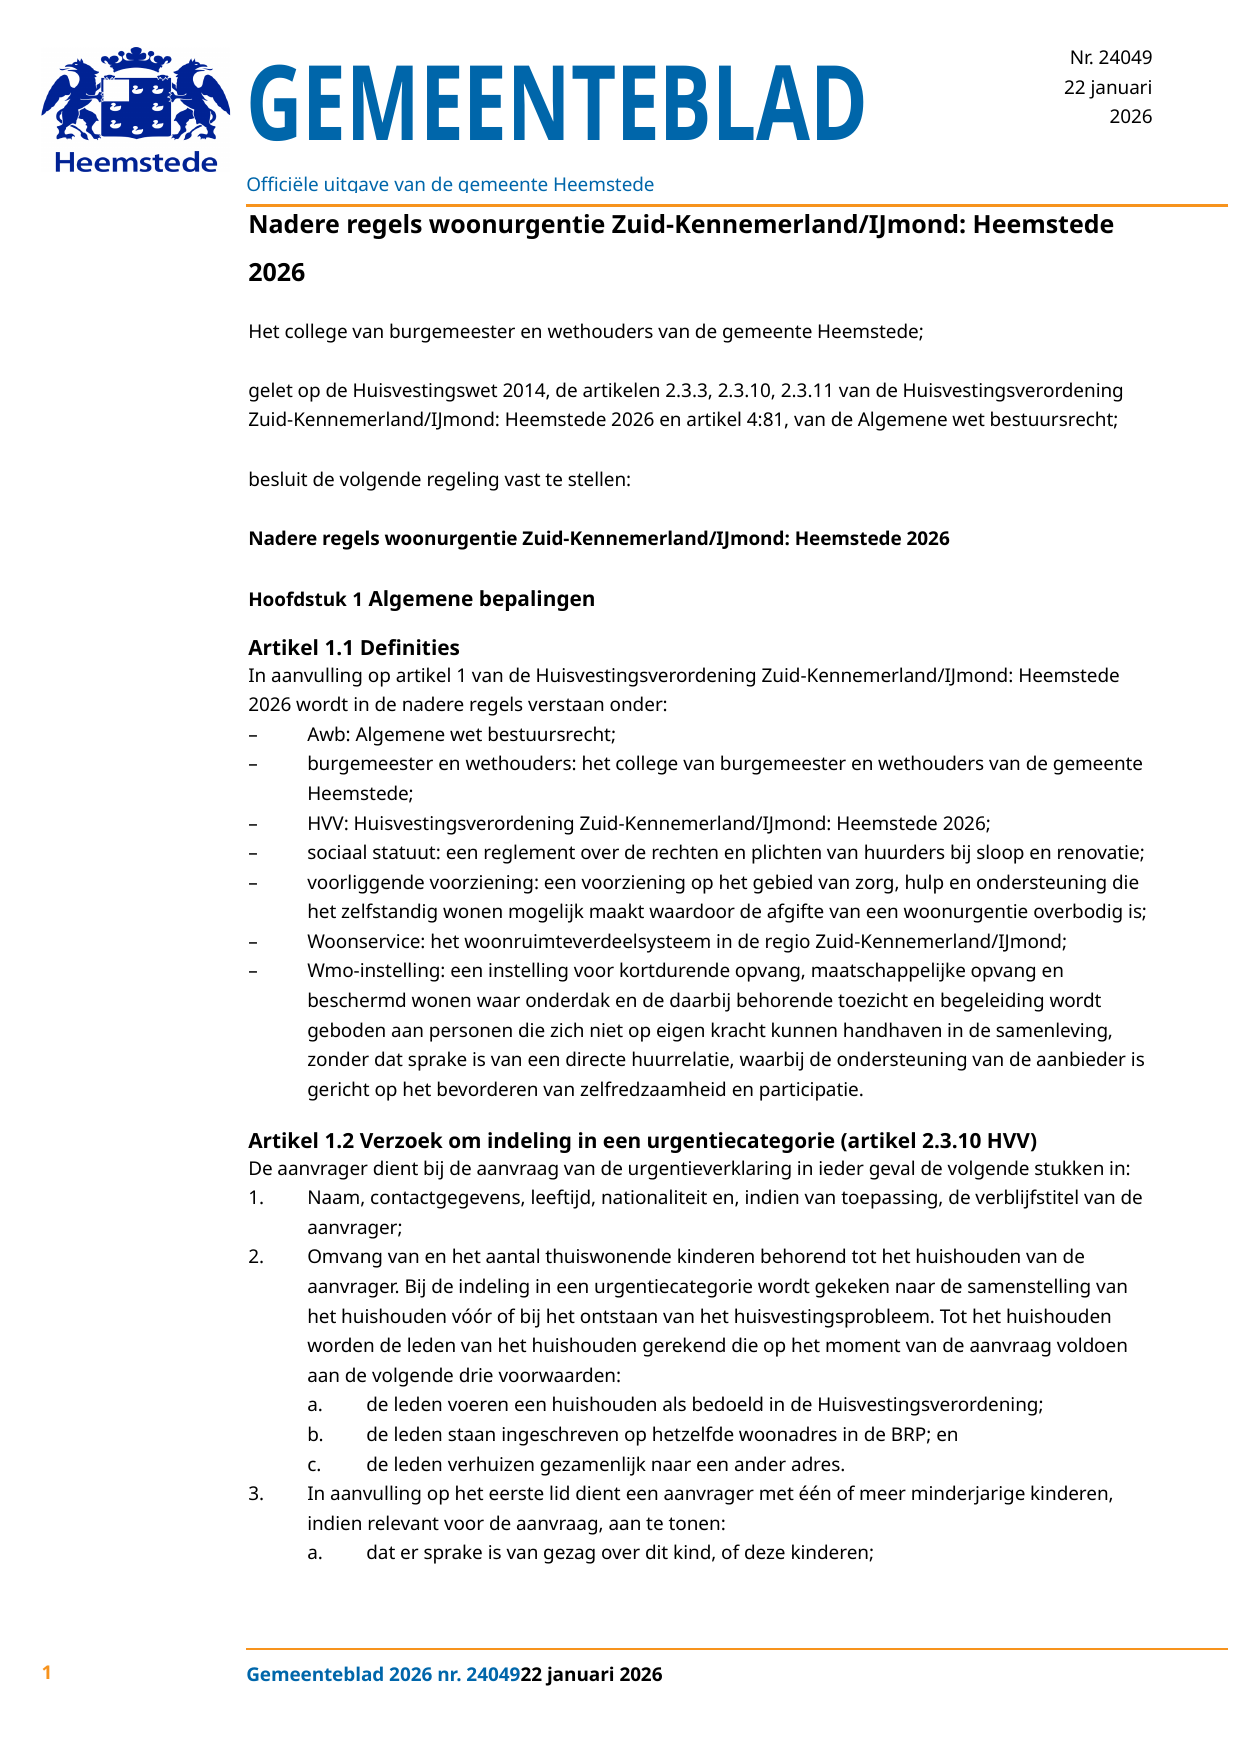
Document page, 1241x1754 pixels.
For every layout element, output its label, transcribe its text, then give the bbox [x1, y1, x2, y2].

list Woonservice: het woonruimteverdeelsysteem in de regio Zuid-Kennemerland/IJmond; [248, 928, 1152, 954]
list sociaal statuut: een reglement over de rechten en plichten van huurders bij sloop en renovatie; [248, 839, 1152, 865]
text De aanvrager dient bij de aanvraag van de urgentieverklaring in ieder geval de volgende stukken in: [248, 1155, 1152, 1181]
list Awb: Algemene wet bestuursrecht; [248, 721, 1152, 747]
list de leden staan ingeschreven op hetzelfde woonadres in de BRP; en [307, 1421, 1152, 1447]
text Artikel 1.1 Definities [248, 633, 1152, 662]
text besluit de volgende regeling vast te stellen: [248, 466, 1152, 492]
list de leden verhuizen gezamenlijk naar een ander adres. [307, 1451, 1152, 1476]
list Naam, contactgegevens, leeftijd, nationaliteit en, indien van toepassing, de verblijfstitel van de aanvrager; [248, 1184, 1152, 1240]
text gelet op de Huisvestingswet 2014, de artikelen 2.3.3, 2.3.10, 2.3.11 van de Huisvestingsverordening Zuid-Kennemerland/IJmond: Heemstede 2026 en artikel 4:81, van de Algemene wet bestuursrecht; [248, 377, 1152, 432]
text Nadere regels woonurgentie Zuid-Kennemerland/IJmond: Heemstede 2026 [248, 525, 1152, 551]
list burgemeester en wethouders: het college van burgemeester en wethouders van de gemeente Heemstede; [248, 751, 1152, 806]
text Hoofdstuk 1 Algemene bepalingen [248, 584, 1152, 613]
list HVV: Huisvestingsverordening Zuid-Kennemerland/IJmond: Heemstede 2026; [248, 810, 1152, 836]
picture [41, 47, 231, 172]
list de leden voeren een huishouden als bedoeld in de Huisvestingsverordening; [307, 1392, 1152, 1417]
text Artikel 1.2 Verzoek om indeling in een urgentiecategorie (artikel 2.3.10 HVV) [248, 1126, 1152, 1155]
list voorliggende voorziening: een voorziening op het gebied van zorg, hulp en ondersteuning die het zelfstandig wonen mogelijk maakt waardoor de afgifte van een woonurgentie overbodig is; [248, 869, 1152, 924]
text In aanvulling op artikel 1 van de Huisvestingsverordening Zuid-Kennemerland/IJmond: Heemstede 2026 wordt in de nadere regels verstaan onder: [248, 662, 1152, 717]
list dat er sprake is van gezag over dit kind, of deze kinderen; [307, 1539, 1152, 1565]
list Wmo-instelling: een instelling voor kortdurende opvang, maatschappelijke opvang en beschermd wonen waar onderdak en de daarbij behorende toezicht en begeleiding wordt geboden aan personen die zich niet op eigen kracht kunnen handhaven in de samenleving, zonder dat sprake is van een directe huurrelatie, waarbij de ondersteuning van de aanbieder is gericht op het bevorderen van zelfredzaamheid en participatie. [248, 958, 1152, 1102]
text Het college van burgemeester en wethouders van de gemeente Heemstede; [248, 318, 1152, 344]
list In aanvulling op het eerste lid dient een aanvrager met één of meer minderjarige kinderen, indien relevant voor de aanvraag, aan te tonen: [248, 1480, 1152, 1536]
text Nadere regels woonurgentie Zuid-Kennemerland/IJmond: Heemstede 2026 [248, 207, 1152, 288]
list Omvang van en het aantal thuiswonende kinderen behorend tot het huishouden van de aanvrager. Bij de indeling in een urgentiecategorie wordt gekeken naar de samenstelling van het huishouden vóór of bij het ontstaan van het huisvestingsprobleem. Tot het huishouden worden de leden van het huishouden gerekend die op het moment van de aanvraag voldoen aan de volgende drie voorwaarden: [248, 1244, 1152, 1388]
